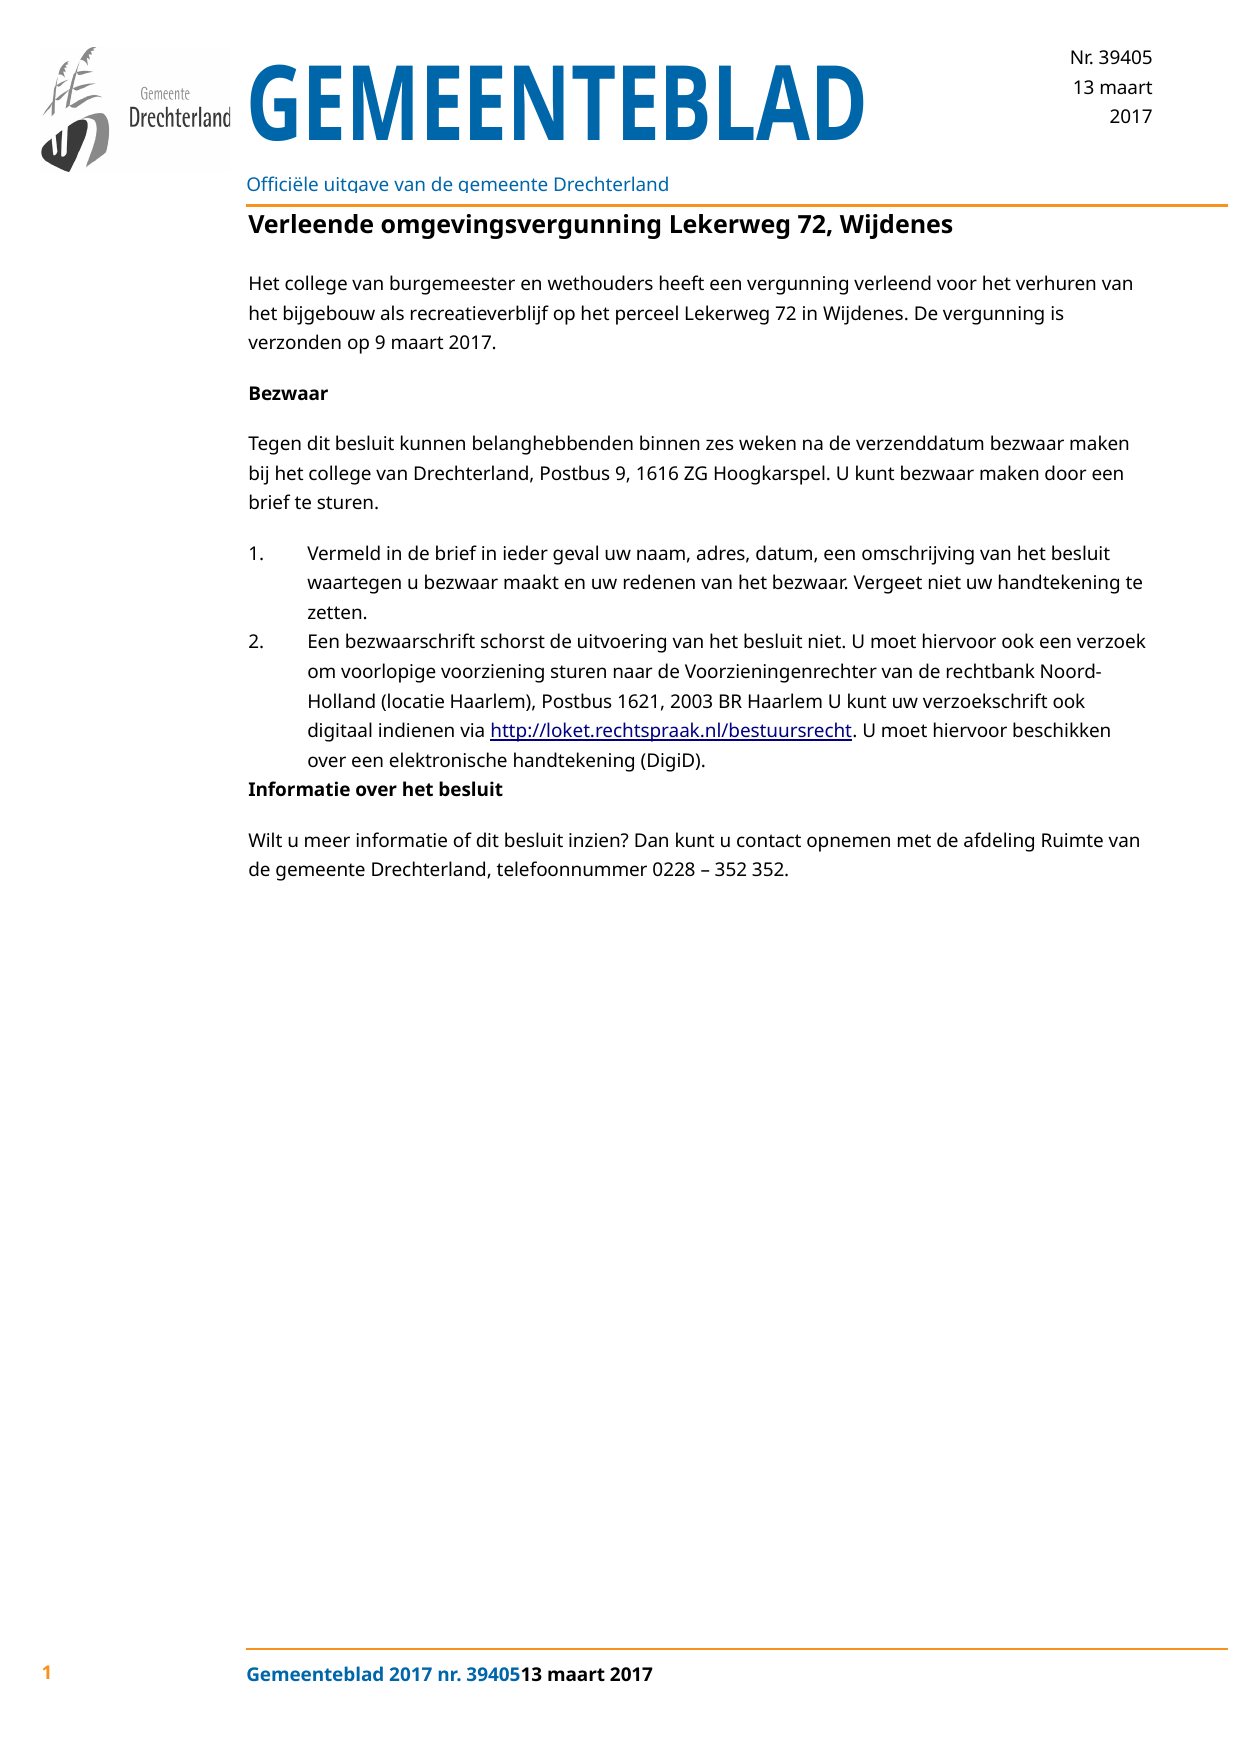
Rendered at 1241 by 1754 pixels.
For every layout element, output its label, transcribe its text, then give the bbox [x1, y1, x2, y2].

text Verleende omgevingsvergunning Lekerweg 72, Wijdenes [248, 207, 1152, 241]
text Bezwaar [248, 380, 1152, 406]
list Een bezwaarschrift schorst de uitvoering van het besluit niet. U moet hiervoor ook een verzoek om voorlopige voorziening sturen naar de Voorzieningenrechter van de rechtbank Noord-Holland (locatie Haarlem), Postbus 1621, 2003 BR Haarlem U kunt uw verzoekschrift ook digitaal indienen via http://loket.rechtspraak.nl/bestuursrecht. U moet hiervoor beschikken over een elektronische handtekening (DigiD). [248, 629, 1152, 773]
text Tegen dit besluit kunnen belanghebbenden binnen zes weken na de verzenddatum bezwaar maken bij het college van Drechterland, Postbus 9, 1616 ZG Hoogkarspel. U kunt bezwaar maken door een brief te sturen. [248, 430, 1152, 515]
text Het college van burgemeester en wethouders heeft een vergunning verleend voor het verhuren van het bijgebouw als recreatieverblijf op het perceel Lekerweg 72 in Wijdenes. De vergunning is verzonden op 9 maart 2017. [248, 270, 1152, 355]
text Informatie over het besluit [248, 777, 1152, 802]
list Vermeld in de brief in ieder geval uw naam, adres, datum, een omschrijving van het besluit waartegen u bezwaar maakt en uw redenen van het bezwaar. Vergeet niet uw handtekening te zetten. [248, 540, 1152, 625]
text Wilt u meer informatie of dit besluit inzien? Dan kunt u contact opnemen met de afdeling Ruimte van de gemeente Drechterland, telefoonnummer 0228 – 352 352. [248, 827, 1152, 882]
picture [41, 47, 231, 172]
